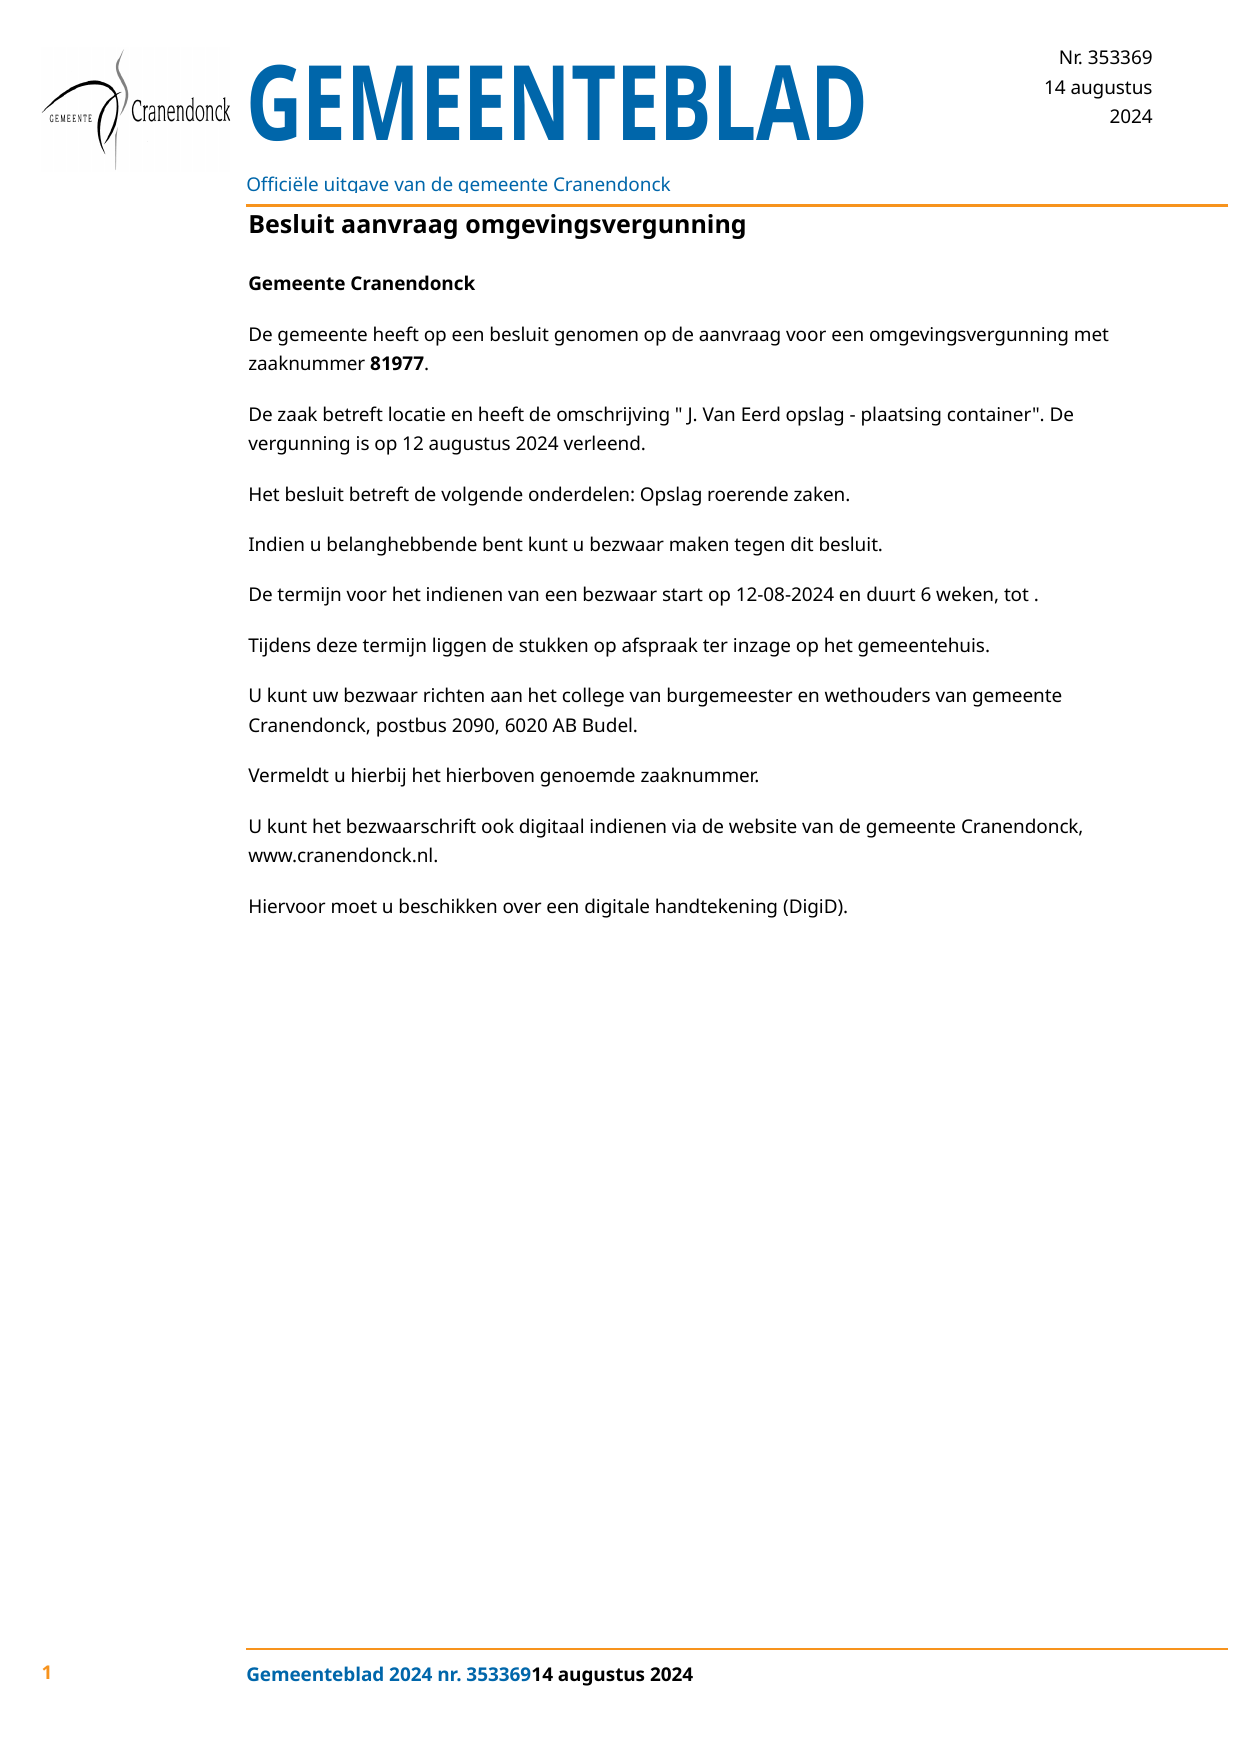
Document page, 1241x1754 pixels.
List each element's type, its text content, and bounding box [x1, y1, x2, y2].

text U kunt uw bezwaar richten aan het college van burgemeester en wethouders van gemeente Cranendonck, postbus 2090, 6020 AB Budel. [248, 682, 1152, 738]
text Besluit aanvraag omgevingsvergunning [248, 207, 1152, 241]
text De gemeente heeft op een besluit genomen op de aanvraag voor een omgevingsvergunning met zaaknummer 81977. [248, 321, 1152, 376]
text Vermeldt u hierbij het hierboven genoemde zaaknummer. [248, 762, 1152, 788]
text U kunt het bezwaarschrift ook digitaal indienen via de website van de gemeente Cranendonck, www.cranendonck.nl. [248, 813, 1152, 868]
text De zaak betreft locatie en heeft de omschrijving " J. Van Eerd opslag - plaatsing container". De vergunning is op 12 augustus 2024 verleend. [248, 401, 1152, 456]
text Tijdens deze termijn liggen de stukken op afspraak ter inzage op het gemeentehuis. [248, 632, 1152, 658]
text Hiervoor moet u beschikken over een digitale handtekening (DigiD). [248, 893, 1152, 918]
text Gemeente Cranendonck [248, 270, 1152, 296]
text Het besluit betreft de volgende onderdelen: Opslag roerende zaken. [248, 481, 1152, 506]
text Indien u belanghebbende bent kunt u bezwaar maken tegen dit besluit. [248, 531, 1152, 557]
picture [41, 47, 231, 172]
text De termijn voor het indienen van een bezwaar start op 12-08-2024 en duurt 6 weken, tot . [248, 582, 1152, 607]
